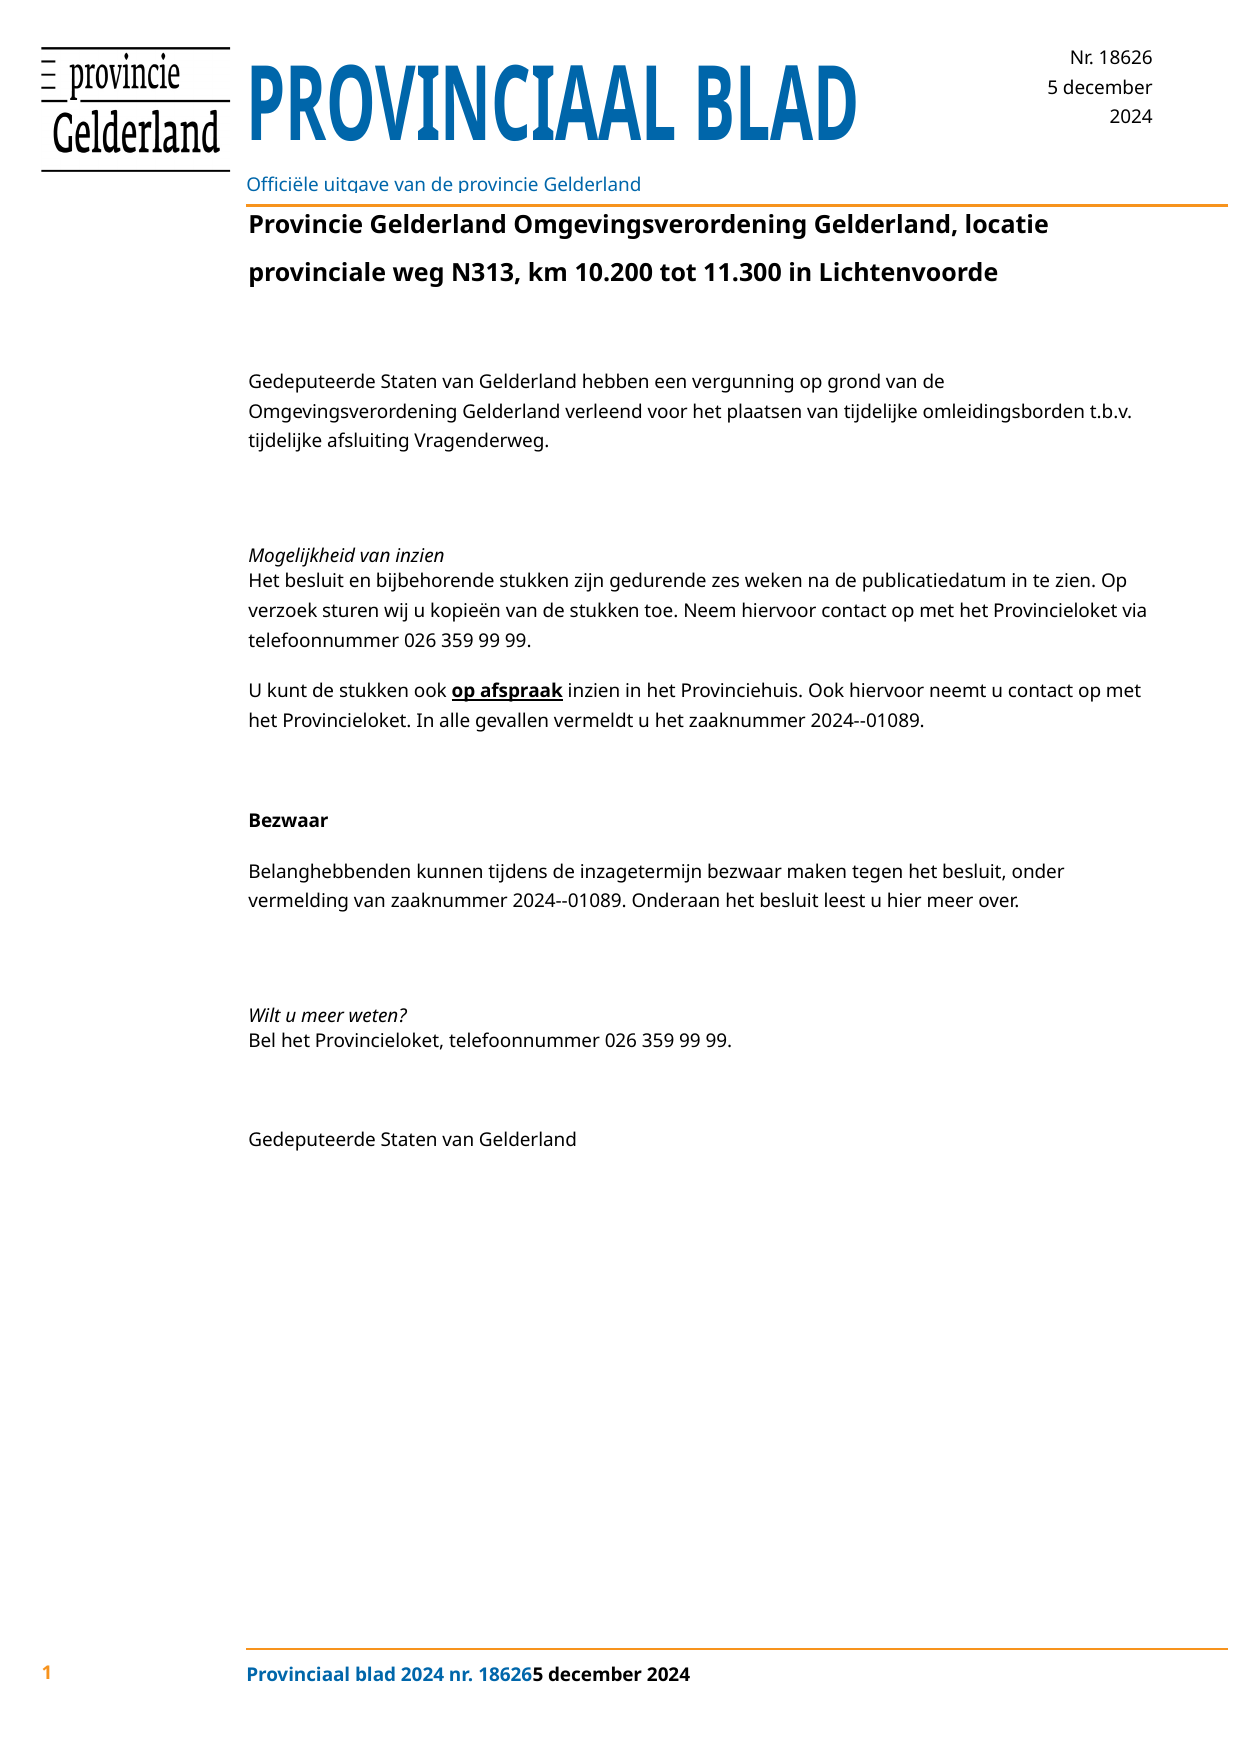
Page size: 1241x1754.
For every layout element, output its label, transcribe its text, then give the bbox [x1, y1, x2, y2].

text Het besluit en bijbehorende stukken zijn gedurende zes weken na de publicatiedatum in te zien. Op verzoek sturen wij u kopieën van de stukken toe. Neem hiervoor contact op met het Provincieloket via telefoonnummer 026 359 99 99. [248, 568, 1152, 652]
text Wilt u meer weten? [248, 1002, 1152, 1028]
picture [41, 47, 231, 172]
text U kunt de stukken ook op afspraak inzien in het Provinciehuis. Ook hiervoor neemt u contact op met het Provincieloket. In alle gevallen vermeldt u het zaaknummer 2024--01089. [248, 677, 1152, 732]
text Gedeputeerde Staten van Gelderland [248, 1126, 1152, 1152]
text Mogelijkheid van inzien [248, 542, 1152, 568]
text Bezwaar [248, 808, 1152, 833]
text Gedeputeerde Staten van Gelderland hebben een vergunning op grond van de Omgevingsverordening Gelderland verleend voor het plaatsen van tijdelijke omleidingsborden t.b.v. tijdelijke afsluiting Vragenderweg. [248, 368, 1152, 453]
text Bel het Provincieloket, telefoonnummer 026 359 99 99. [248, 1028, 1152, 1053]
text Provincie Gelderland Omgevingsverordening Gelderland, locatie provinciale weg N313, km 10.200 tot 11.300 in Lichtenvoorde [248, 207, 1152, 288]
text Belanghebbenden kunnen tijdens de inzagetermijn bezwaar maken tegen het besluit, onder vermelding van zaaknummer 2024--01089. Onderaan het besluit leest u hier meer over. [248, 858, 1152, 913]
